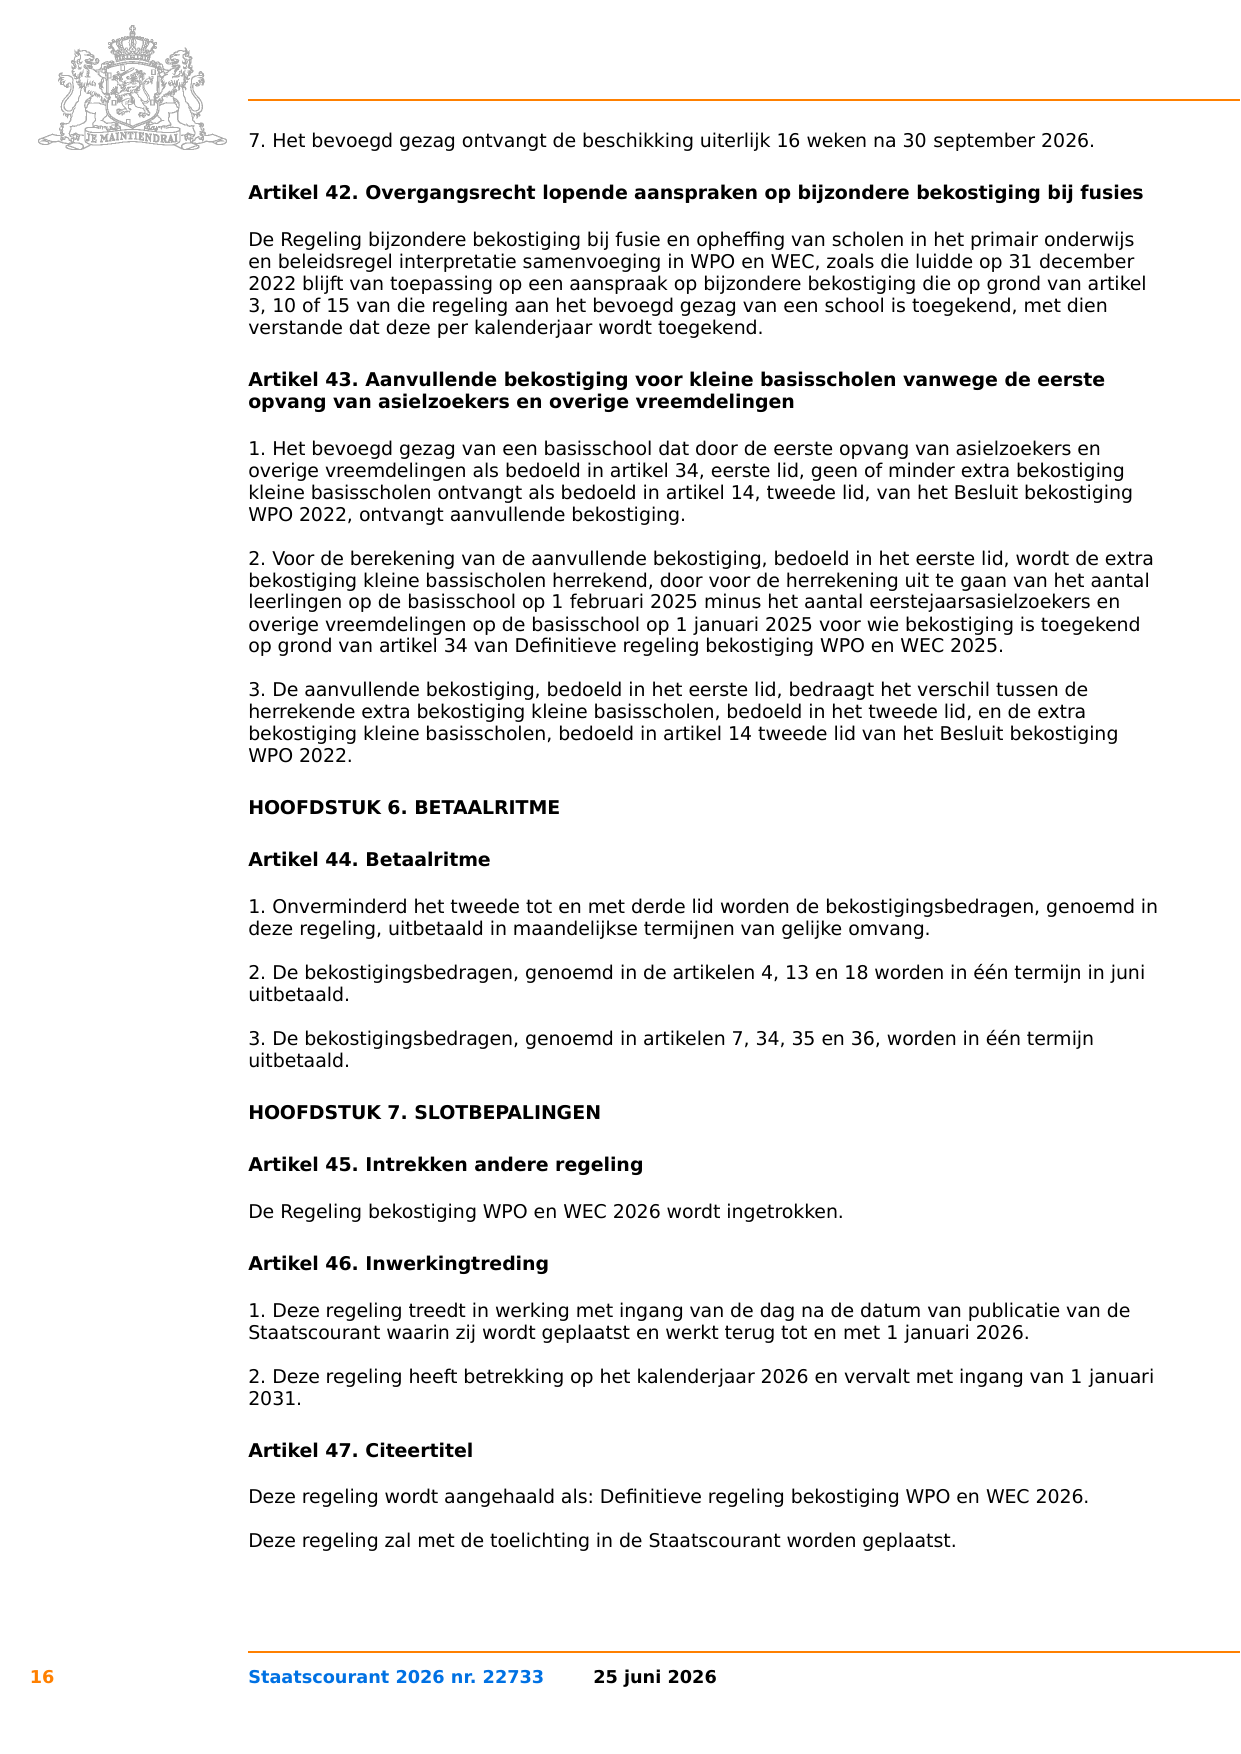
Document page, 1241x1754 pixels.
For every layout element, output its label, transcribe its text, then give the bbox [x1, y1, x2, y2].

subtitle HOOFDSTUK 6. BETAALRITME [248, 797, 1163, 819]
picture [38, 25, 227, 150]
text De Regeling bijzondere bekostiging bij fusie en opheffing van scholen in het primair onderwijs en beleidsregel interpretatie samenvoeging in WPO en WEC, zoals die luidde op 31 december 2022 blijft van toepassing op een aanspraak op bijzondere bekostiging die op grond van artikel 3, 10 of 15 van die regeling aan het bevoegd gezag van een school is toegekend, met dien verstande dat deze per kalenderjaar wordt toegekend. [248, 229, 1163, 339]
text Deze regeling wordt aangehaald als: Definitieve regeling bekostiging WPO en WEC 2026. [248, 1486, 1163, 1508]
text De Regeling bekostiging WPO en WEC 2026 wordt ingetrokken. [248, 1201, 1163, 1223]
text 3. De aanvullende bekostiging, bedoeld in het eerste lid, bedraagt het verschil tussen de herrekende extra bekostiging kleine basisscholen, bedoeld in het tweede lid, en de extra bekostiging kleine basisscholen, bedoeld in artikel 14 tweede lid van het Besluit bekostiging WPO 2022. [248, 679, 1163, 767]
text 2. Deze regeling heeft betrekking op het kalenderjaar 2026 en vervalt met ingang van 1 januari 2031. [248, 1366, 1163, 1409]
text 7. Het bevoegd gezag ontvangt de beschikking uiterlijk 16 weken na 30 september 2026. [248, 130, 1163, 152]
text Deze regeling zal met de toelichting in de Staatscourant worden geplaatst. [248, 1530, 1163, 1552]
subtitle Artikel 44. Betaalritme [248, 849, 1163, 871]
subtitle Artikel 47. Citeertitel [248, 1439, 1163, 1461]
text 1. Het bevoegd gezag van een basisschool dat door de eerste opvang van asielzoekers en overige vreemdelingen als bedoeld in artikel 34, eerste lid, geen of minder extra bekostiging kleine basisscholen ontvangt als bedoeld in artikel 14, tweede lid, van het Besluit bekostiging WPO 2022, ontvangt aanvullende bekostiging. [248, 438, 1163, 526]
text 2. Voor de berekening van de aanvullende bekostiging, bedoeld in het eerste lid, wordt de extra bekostiging kleine bassischolen herrekend, door voor de herrekening uit te gaan van het aantal leerlingen op de basisschool op 1 februari 2025 minus het aantal eerstejaarsasielzoekers en overige vreemdelingen op de basisschool op 1 januari 2025 voor wie bekostiging is toegekend op grond van artikel 34 van Definitieve regeling bekostiging WPO en WEC 2025. [248, 547, 1163, 657]
text 2. De bekostigingsbedragen, genoemd in de artikelen 4, 13 en 18 worden in één termijn in juni uitbetaald. [248, 962, 1163, 1006]
text 1. Deze regeling treedt in werking met ingang van de dag na de datum van publicatie van de Staatscourant waarin zij wordt geplaatst en werkt terug tot en met 1 januari 2026. [248, 1300, 1163, 1344]
subtitle Artikel 46. Inwerkingtreding [248, 1253, 1163, 1275]
text 1. Onverminderd het tweede tot en met derde lid worden de bekostigingsbedragen, genoemd in deze regeling, uitbetaald in maandelijkse termijnen van gelijke omvang. [248, 896, 1163, 940]
subtitle Artikel 42. Overgangsrecht lopende aanspraken op bijzondere bekostiging bij fusies [248, 182, 1163, 204]
subtitle Artikel 43. Aanvullende bekostiging voor kleine basisscholen vanwege de eerste opvang van asielzoekers en overige vreemdelingen [248, 369, 1163, 413]
text 3. De bekostigingsbedragen, genoemd in artikelen 7, 34, 35 en 36, worden in één termijn uitbetaald. [248, 1028, 1163, 1072]
subtitle Artikel 45. Intrekken andere regeling [248, 1154, 1163, 1176]
subtitle HOOFDSTUK 7. SLOTBEPALINGEN [248, 1102, 1163, 1124]
